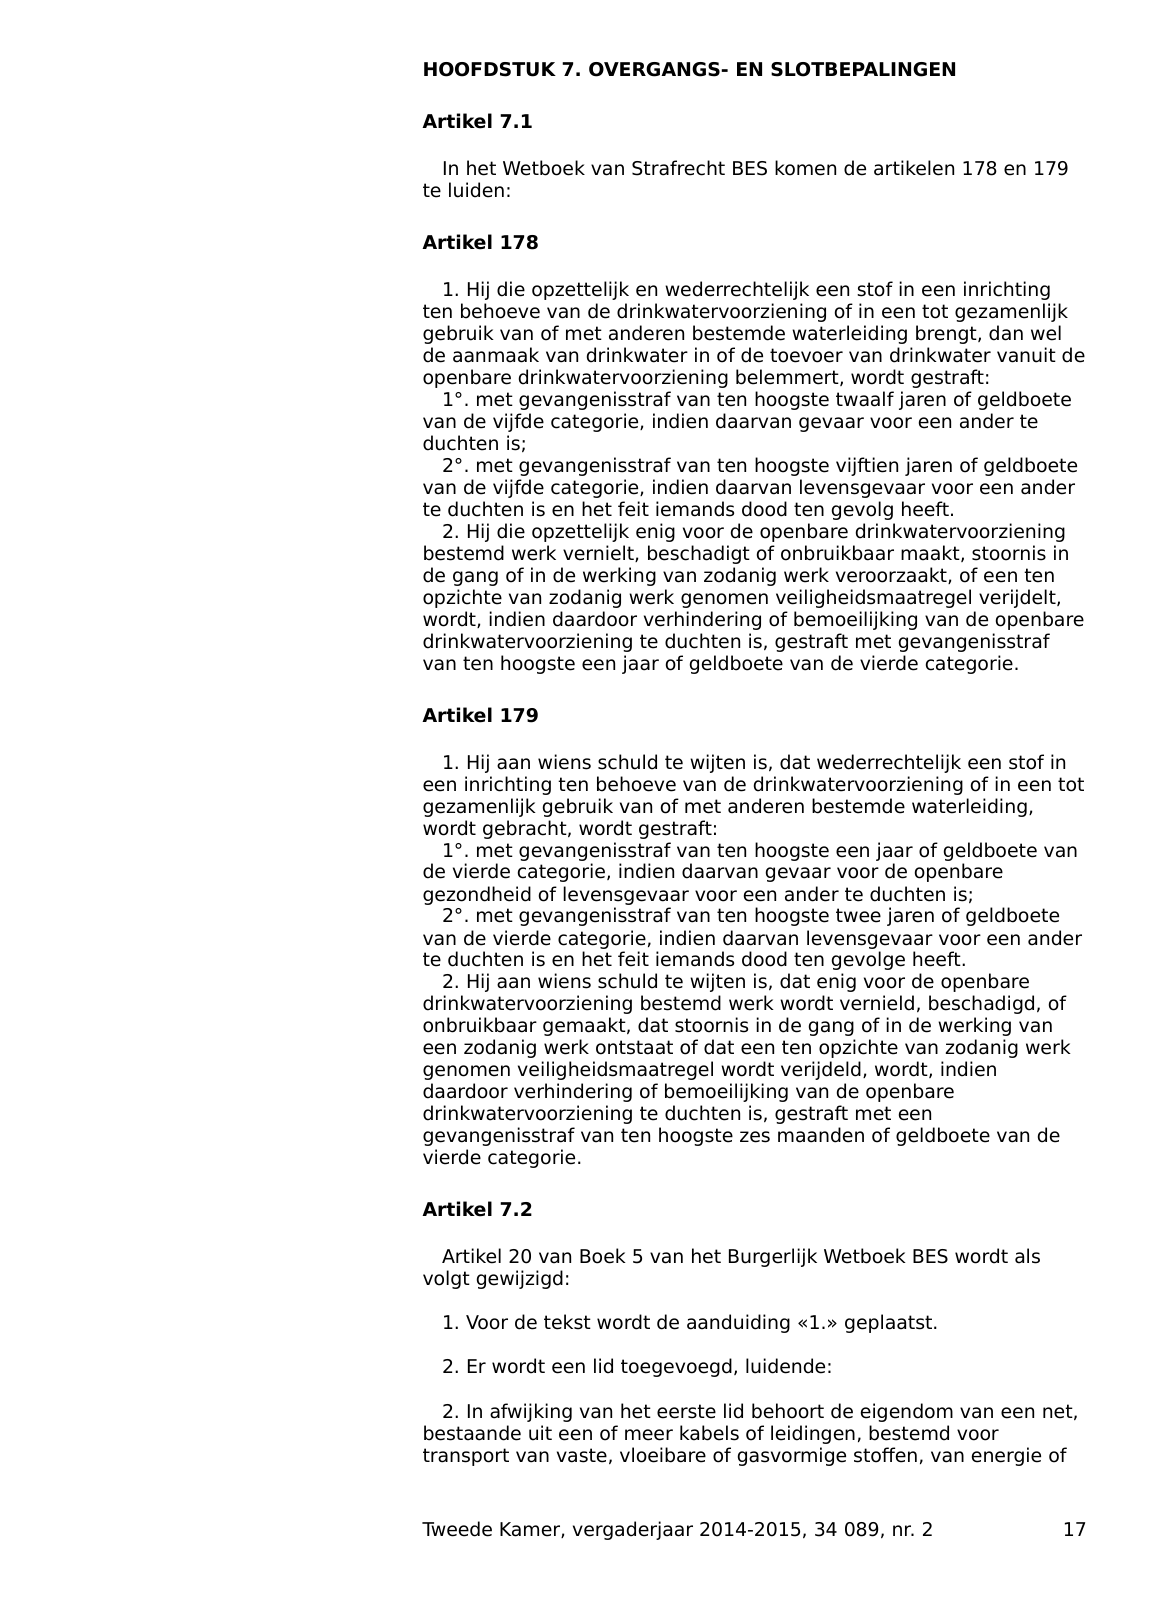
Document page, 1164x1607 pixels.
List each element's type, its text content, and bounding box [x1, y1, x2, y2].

subtitle HOOFDSTUK 7. OVERGANGS- EN SLOTBEPALINGEN [422, 59, 1087, 81]
text 2. Er wordt een lid toegevoegd, luidende: [422, 1356, 1087, 1378]
text 2. In afwijking van het eerste lid behoort de eigendom van een net, bestaande uit een of meer kabels of leidingen, bestemd voor transport van vaste, vloeibare of gasvormige stoffen, van energie of [422, 1401, 1087, 1467]
text 1°. met gevangenisstraf van ten hoogste een jaar of geldboete van de vierde categorie, indien daarvan gevaar voor de openbare gezondheid of levensgevaar voor een ander te duchten is; [422, 839, 1087, 905]
text In het Wetboek van Strafrecht BES komen de artikelen 178 en 179 te luiden: [422, 158, 1087, 202]
subtitle Artikel 179 [422, 704, 1087, 727]
subtitle Artikel 7.1 [422, 111, 1087, 133]
subtitle Artikel 178 [422, 232, 1087, 254]
text 1. Hij aan wiens schuld te wijten is, dat wederrechtelijk een stof in een inrichting ten behoeve van de drinkwatervoorziening of in een tot gezamenlijk gebruik van of met anderen bestemde waterleiding, wordt gebracht, wordt gestraft: [422, 752, 1087, 839]
text 2. Hij die opzettelijk enig voor de openbare drinkwatervoorziening bestemd werk vernielt, beschadigt of onbruikbaar maakt, stoornis in de gang of in de werking van zodanig werk veroorzaakt, of een ten opzichte van zodanig werk genomen veiligheidsmaatregel verijdelt, wordt, indien daardoor verhindering of bemoeilijking van de openbare drinkwatervoorziening te duchten is, gestraft met gevangenisstraf van ten hoogste een jaar of geldboete van de vierde categorie. [422, 521, 1087, 674]
text 1°. met gevangenisstraf van ten hoogste twaalf jaren of geldboete van de vijfde categorie, indien daarvan gevaar voor een ander te duchten is; [422, 389, 1087, 455]
text 2°. met gevangenisstraf van ten hoogste vijftien jaren of geldboete van de vijfde categorie, indien daarvan levensgevaar voor een ander te duchten is en het feit iemands dood ten gevolg heeft. [422, 455, 1087, 521]
subtitle Artikel 7.2 [422, 1199, 1087, 1221]
text 1. Hij die opzettelijk en wederrechtelijk een stof in een inrichting ten behoeve van de drinkwatervoorziening of in een tot gezamenlijk gebruik van of met anderen bestemde waterleiding brengt, dan wel de aanmaak van drinkwater in of de toevoer van drinkwater vanuit de openbare drinkwatervoorziening belemmert, wordt gestraft: [422, 279, 1087, 389]
text Artikel 20 van Boek 5 van het Burgerlijk Wetboek BES wordt als volgt gewijzigd: [422, 1246, 1087, 1290]
text 2°. met gevangenisstraf van ten hoogste twee jaren of geldboete van de vierde categorie, indien daarvan levensgevaar voor een ander te duchten is en het feit iemands dood ten gevolge heeft. [422, 905, 1087, 971]
text 1. Voor de tekst wordt de aanduiding «1.» geplaatst. [422, 1312, 1087, 1334]
text 2. Hij aan wiens schuld te wijten is, dat enig voor de openbare drinkwatervoorziening bestemd werk wordt vernield, beschadigd, of onbruikbaar gemaakt, dat stoornis in de gang of in de werking van een zodanig werk ontstaat of dat een ten opzichte van zodanig werk genomen veiligheidsmaatregel wordt verijdeld, wordt, indien daardoor verhindering of bemoeilijking van de openbare drinkwatervoorziening te duchten is, gestraft met een gevangenisstraf van ten hoogste zes maanden of geldboete van de vierde categorie. [422, 971, 1087, 1169]
